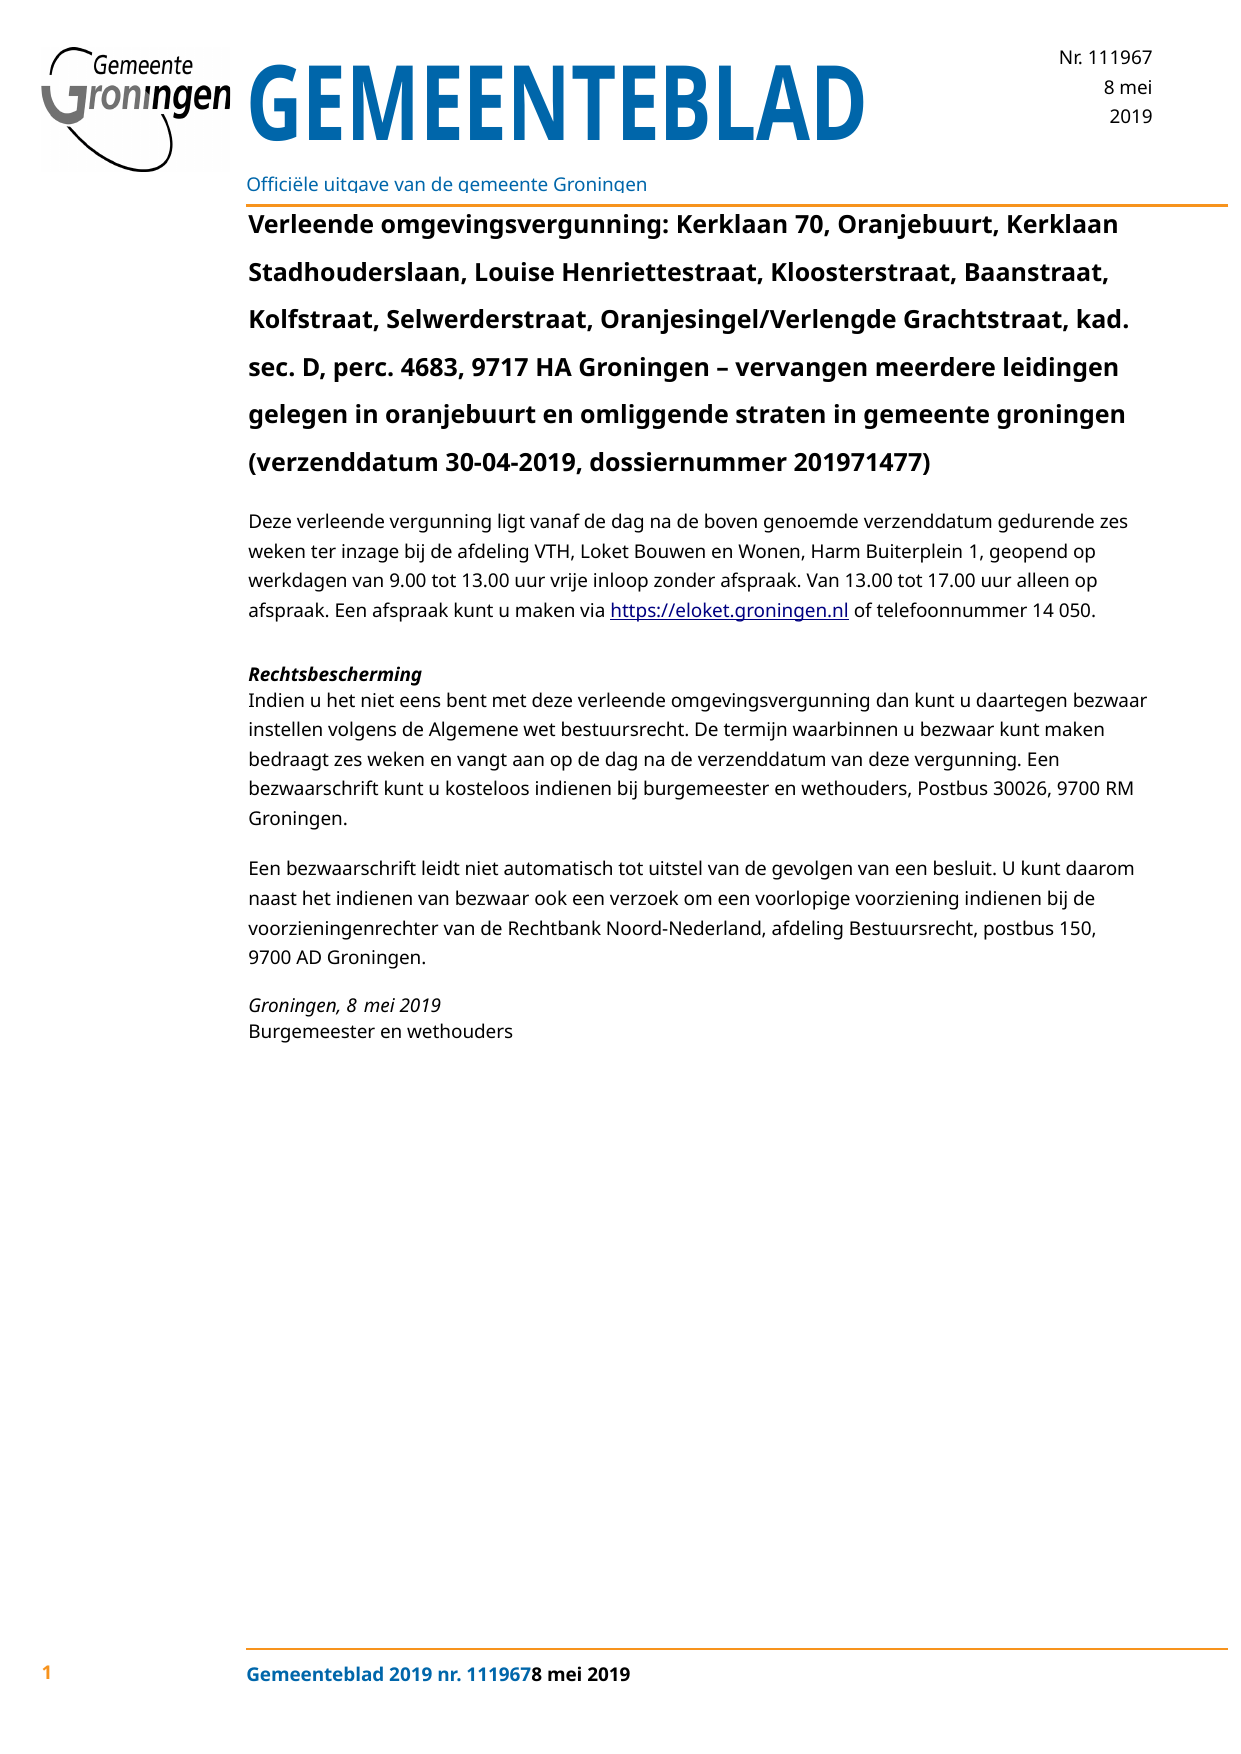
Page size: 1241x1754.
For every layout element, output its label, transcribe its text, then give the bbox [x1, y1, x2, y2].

text Rechtsbescherming [248, 661, 1152, 687]
text Groningen, 8 mei 2019 [248, 992, 1152, 1018]
text Burgemeester en wethouders [248, 1018, 1152, 1043]
text Indien u het niet eens bent met deze verleende omgevingsvergunning dan kunt u daartegen bezwaar instellen volgens de Algemene wet bestuursrecht. De termijn waarbinnen u bezwaar kunt maken bedraagt zes weken en vangt aan op de dag na de verzenddatum van deze vergunning. Een bezwaarschrift kunt u kosteloos indienen bij burgemeester en wethouders, Postbus 30026, 9700 RM Groningen. [248, 687, 1152, 831]
text Deze verleende vergunning ligt vanaf de dag na de boven genoemde verzenddatum gedurende zes weken ter inzage bij de afdeling VTH, Loket Bouwen en Wonen, Harm Buiterplein 1, geopend op werkdagen van 9.00 tot 13.00 uur vrije inloop zonder afspraak. Van 13.00 tot 17.00 uur alleen op afspraak. Een afspraak kunt u maken via https://eloket.groningen.nl of telefoonnummer 14 050. [248, 508, 1152, 623]
text Een bezwaarschrift leidt niet automatisch tot uitstel van de gevolgen van een besluit. U kunt daarom naast het indienen van bezwaar ook een verzoek om een voorlopige voorziening indienen bij de voorzieningenrechter van de Rechtbank Noord-Nederland, afdeling Bestuursrecht, postbus 150, 9700 AD Groningen. [248, 856, 1152, 970]
picture [41, 47, 231, 172]
text Verleende omgevingsvergunning: Kerklaan 70, Oranjebuurt, Kerklaan Stadhouderslaan, Louise Henriettestraat, Kloosterstraat, Baanstraat, Kolfstraat, Selwerderstraat, Oranjesingel/Verlengde Grachtstraat, kad. sec. D, perc. 4683, 9717 HA Groningen – vervangen meerdere leidingen gelegen in oranjebuurt en omliggende straten in gemeente groningen (verzenddatum 30-04-2019, dossiernummer 201971477) [248, 207, 1152, 479]
